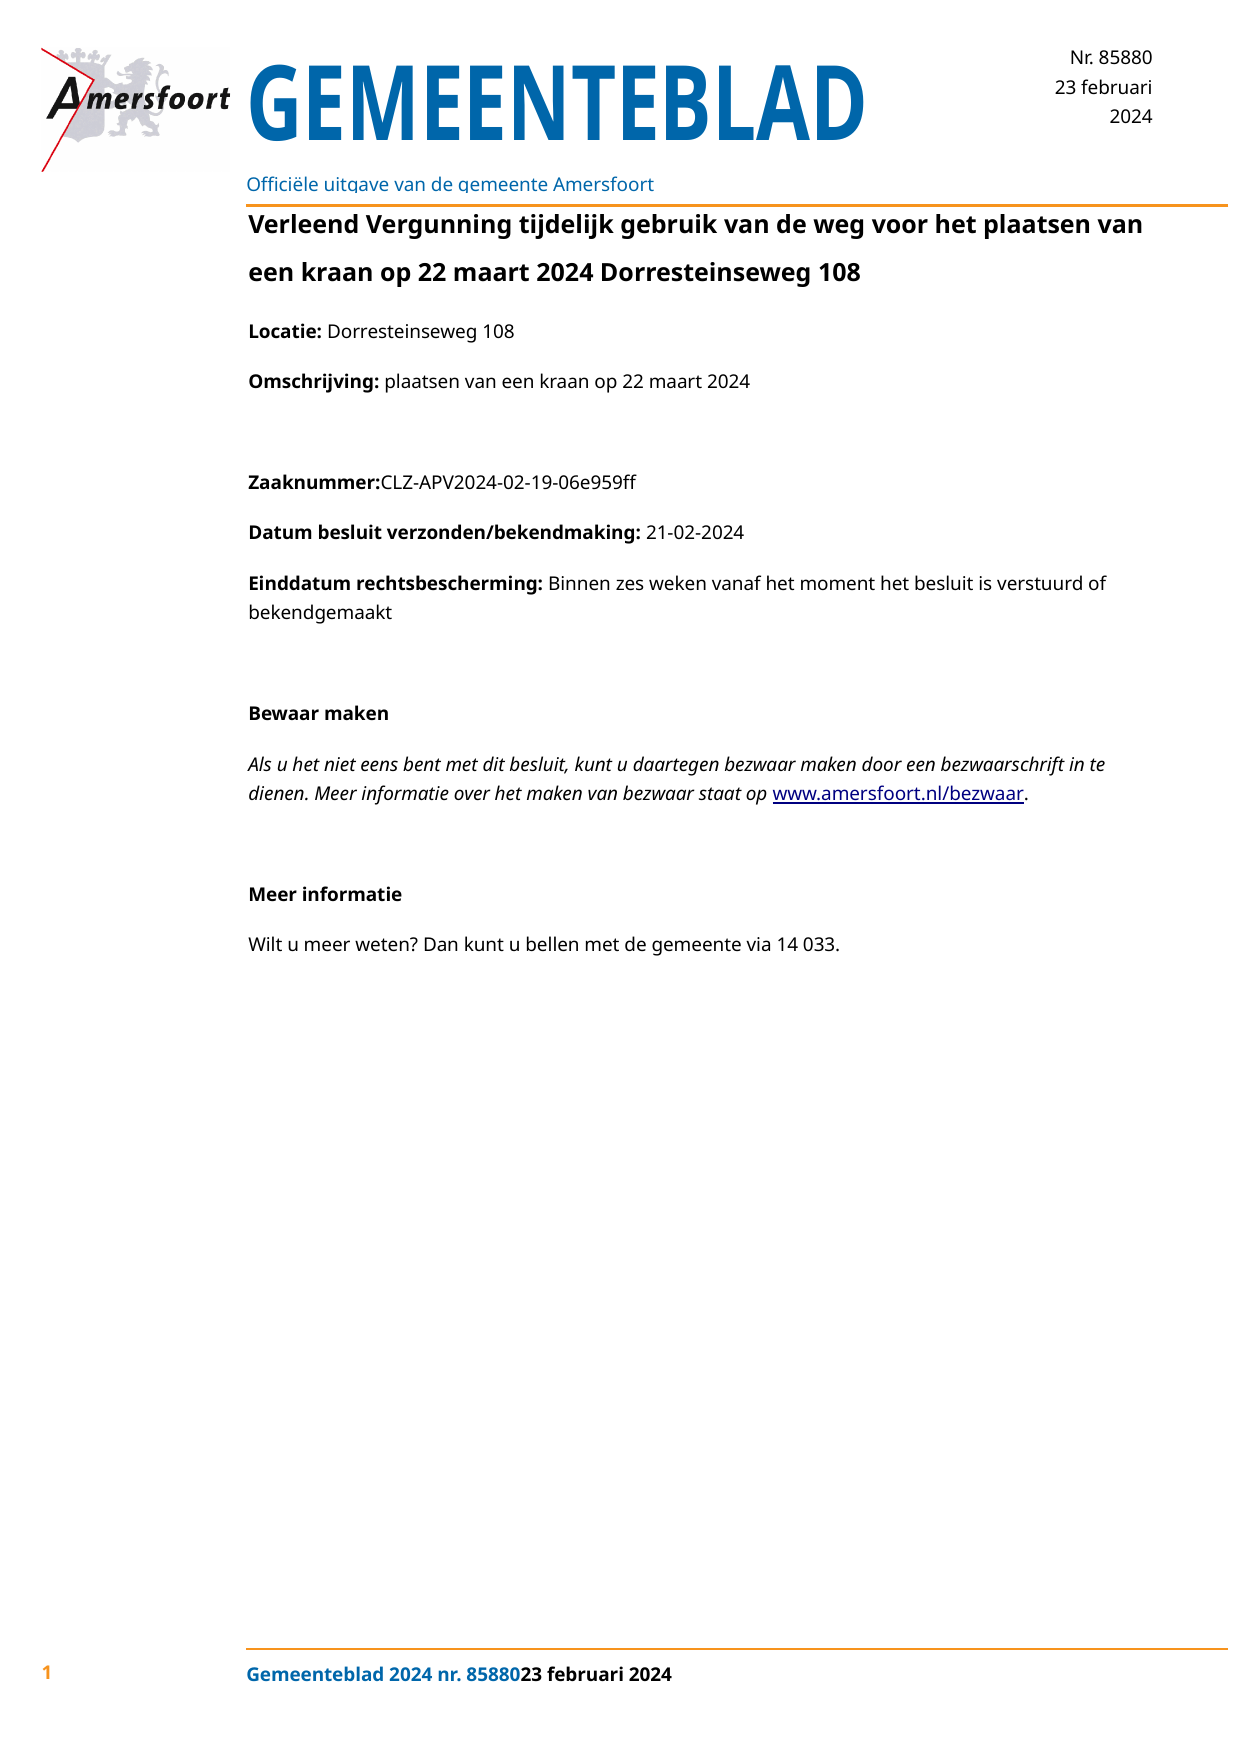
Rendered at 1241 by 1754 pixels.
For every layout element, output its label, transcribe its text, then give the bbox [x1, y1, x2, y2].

text Einddatum rechtsbescherming: Binnen zes weken vanaf het moment het besluit is verstuurd of bekendgemaakt [248, 570, 1152, 625]
picture [41, 47, 231, 172]
text Locatie: Dorresteinseweg 108 [248, 318, 1152, 344]
text Omschrijving: plaatsen van een kraan op 22 maart 2024 [248, 368, 1152, 394]
text Bewaar maken [248, 700, 1152, 726]
text Zaaknummer:CLZ-APV2024-02-19-06e959ff [248, 469, 1152, 495]
text Wilt u meer weten? Dan kunt u bellen met de gemeente via 14 033. [248, 932, 1152, 957]
text Datum besluit verzonden/bekendmaking: 21-02-2024 [248, 519, 1152, 545]
text Als u het niet eens bent met dit besluit, kunt u daartegen bezwaar maken door een bezwaarschrift in te dienen. Meer informatie over het maken van bezwaar staat op www.amersfoort.nl/bezwaar. [248, 751, 1152, 806]
text Meer informatie [248, 881, 1152, 907]
text Verleend Vergunning tijdelijk gebruik van de weg voor het plaatsen van een kraan op 22 maart 2024 Dorresteinseweg 108 [248, 207, 1152, 288]
